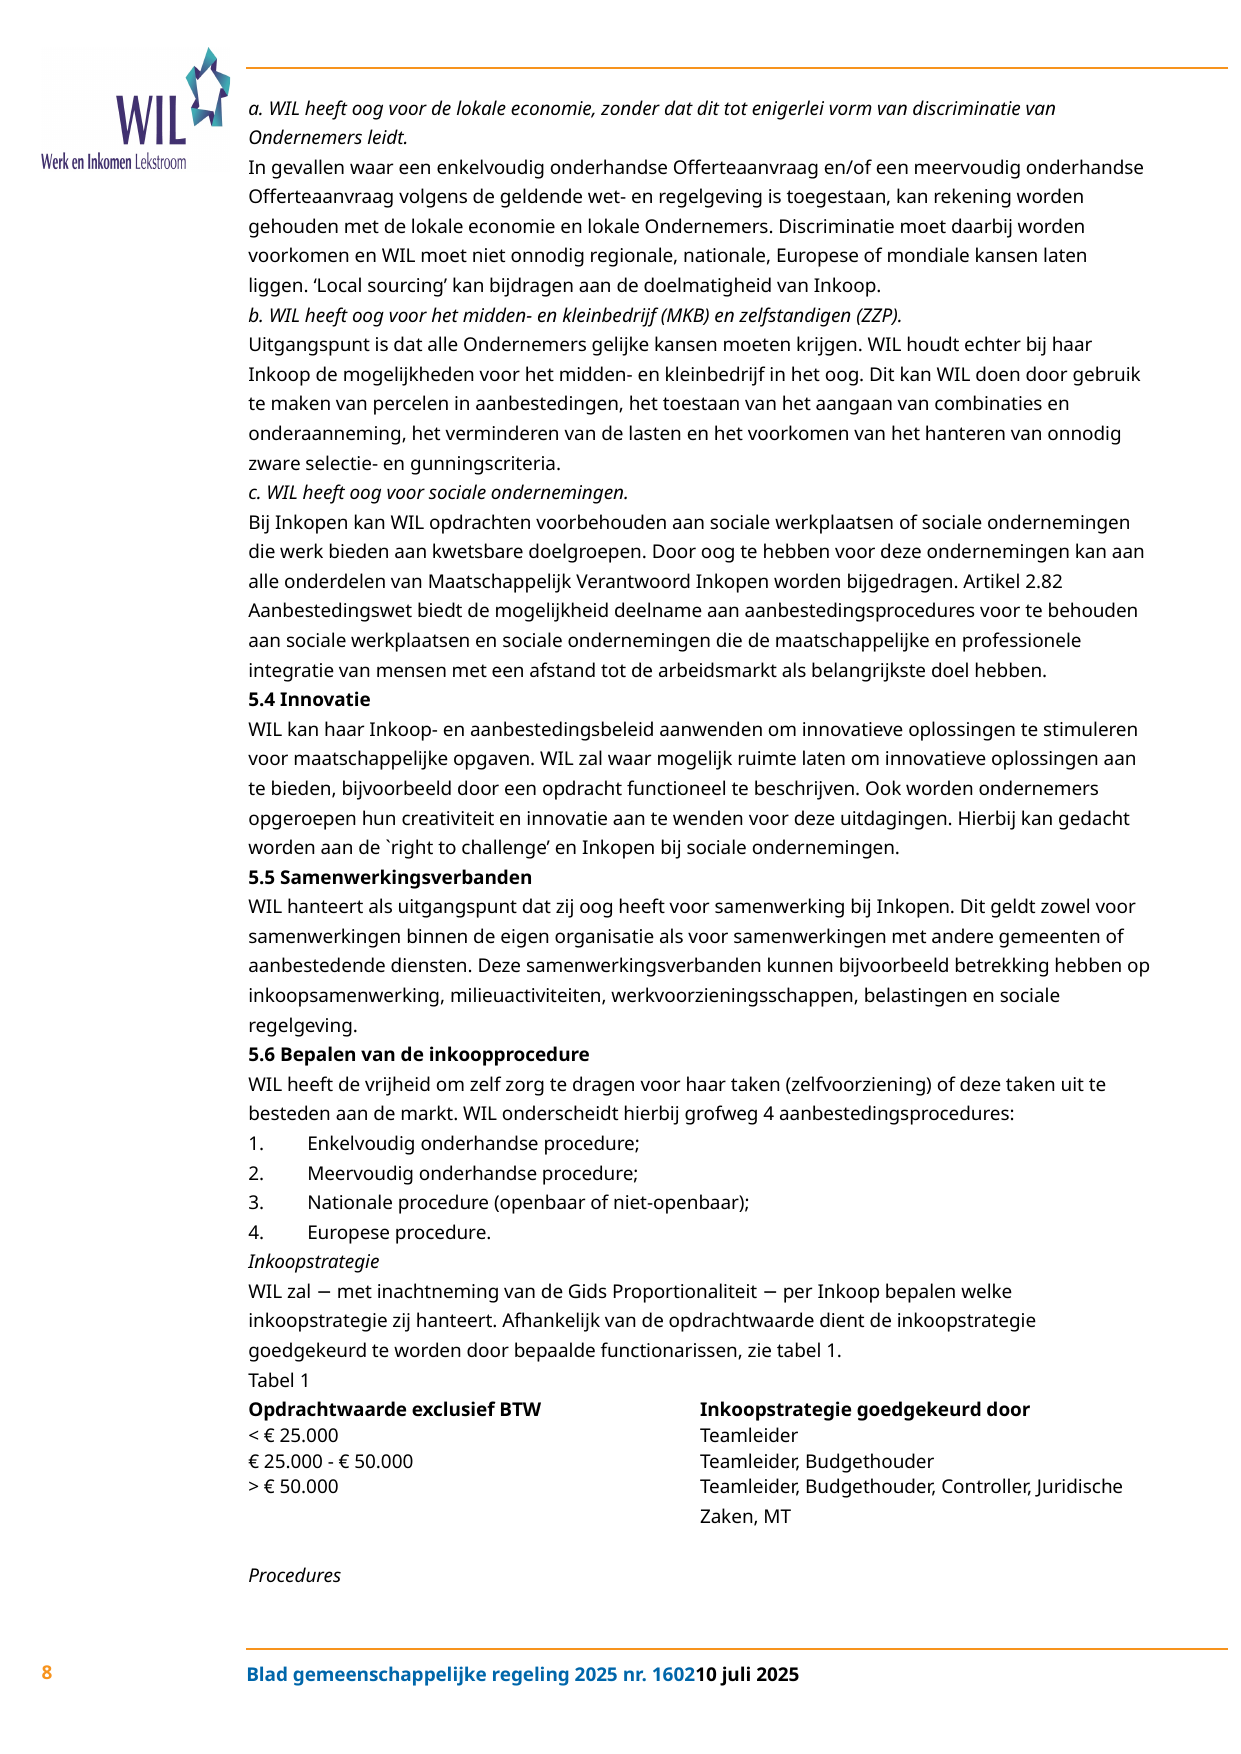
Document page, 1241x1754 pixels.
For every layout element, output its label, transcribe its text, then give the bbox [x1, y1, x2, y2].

table_cell € 25.000 - € 50.000 [248, 1448, 700, 1474]
text WIL hanteert als uitgangspunt dat zij oog heeft voor samenwerking bij Inkopen. Dit geldt zowel voor samenwerkingen binnen de eigen organisatie als voor samenwerkingen met andere gemeenten of aanbestedende diensten. Deze samenwerkingsverbanden kunnen bijvoorbeeld betrekking hebben op inkoopsamenwerking, milieuactiviteiten, werkvoorzieningsschappen, belastingen en sociale regelgeving. [248, 893, 1152, 1038]
table_cell < € 25.000 [248, 1422, 700, 1448]
text WIL heeft de vrijheid om zelf zorg te dragen voor haar taken (zelfvoorziening) of deze taken uit te besteden aan de markt. WIL onderscheidt hierbij grofweg 4 aanbestedingsprocedures: [248, 1071, 1152, 1126]
table_cell Teamleider, Budgethouder [700, 1448, 1152, 1474]
list Enkelvoudig onderhandse procedure; [248, 1130, 1152, 1156]
list Europese procedure. [248, 1219, 1152, 1245]
text Inkoopstrategie [248, 1248, 1152, 1274]
table_cell Teamleider, Budgethouder, Controller, Juridische Zaken, MT [700, 1474, 1152, 1529]
text a. WIL heeft oog voor de lokale economie, zonder dat dit tot enigerlei vorm van discriminatie van Ondernemers leidt. [248, 95, 1152, 150]
text Procedures [248, 1562, 1152, 1588]
text In gevallen waar een enkelvoudig onderhandse Offerteaanvraag en/of een meervoudig onderhandse Offerteaanvraag volgens de geldende wet- en regelgeving is toegestaan, kan rekening worden gehouden met de lokale economie en lokale Ondernemers. Discriminatie moet daarbij worden voorkomen en WIL moet niet onnodig regionale, nationale, Europese of mondiale kansen laten liggen. ‘Local sourcing’ kan bijdragen aan de doelmatigheid van Inkoop. [248, 154, 1152, 298]
table_cell Teamleider [700, 1422, 1152, 1448]
list Meervoudig onderhandse procedure; [248, 1160, 1152, 1186]
text c. WIL heeft oog voor sociale ondernemingen. [248, 479, 1152, 505]
text 5.6 Bepalen van de inkoopprocedure [248, 1041, 1152, 1067]
table_header Opdrachtwaarde exclusief BTW [248, 1397, 700, 1422]
list Nationale procedure (openbaar of niet-openbaar); [248, 1189, 1152, 1215]
text 5.4 Innovatie [248, 686, 1152, 712]
text 5.5 Samenwerkingsverbanden [248, 864, 1152, 890]
table_header Inkoopstrategie goedgekeurd door [700, 1397, 1152, 1422]
text WIL zal − met inachtneming van de Gids Proportionaliteit − per Inkoop bepalen welke inkoopstrategie zij hanteert. Afhankelijk van de opdrachtwaarde dient de inkoopstrategie goedgekeurd te worden door bepaalde functionarissen, zie tabel 1. [248, 1278, 1152, 1363]
text WIL kan haar Inkoop- en aanbestedingsbeleid aanwenden om innovatieve oplossingen te stimuleren voor maatschappelijke opgaven. WIL zal waar mogelijk ruimte laten om innovatieve oplossingen aan te bieden, bijvoorbeeld door een opdracht functioneel te beschrijven. Ook worden ondernemers opgeroepen hun creativiteit en innovatie aan te wenden voor deze uitdagingen. Hierbij kan gedacht worden aan de `right to challenge’ en Inkopen bij sociale ondernemingen. [248, 716, 1152, 860]
text Tabel 1 [248, 1367, 1152, 1393]
table_cell > € 50.000 [248, 1474, 700, 1529]
text Bij Inkopen kan WIL opdrachten voorbehouden aan sociale werkplaatsen of sociale ondernemingen die werk bieden aan kwetsbare doelgroepen. Door oog te hebben voor deze ondernemingen kan aan alle onderdelen van Maatschappelijk Verantwoord Inkopen worden bijgedragen. Artikel 2.82 Aanbestedingswet biedt de mogelijkheid deelname aan aanbestedingsprocedures voor te behouden aan sociale werkplaatsen en sociale ondernemingen die de maatschappelijke en professionele integratie van mensen met een afstand tot de arbeidsmarkt als belangrijkste doel hebben. [248, 509, 1152, 683]
text b. WIL heeft oog voor het midden- en kleinbedrijf (MKB) en zelfstandigen (ZZP). [248, 302, 1152, 328]
text Uitgangspunt is dat alle Ondernemers gelijke kansen moeten krijgen. WIL houdt echter bij haar Inkoop de mogelijkheden voor het midden- en kleinbedrijf in het oog. Dit kan WIL doen door gebruik te maken van percelen in aanbestedingen, het toestaan van het aangaan van combinaties en onderaanneming, het verminderen van de lasten en het voorkomen van het hanteren van onnodig zware selectie- en gunningscriteria. [248, 331, 1152, 476]
picture [41, 47, 231, 172]
